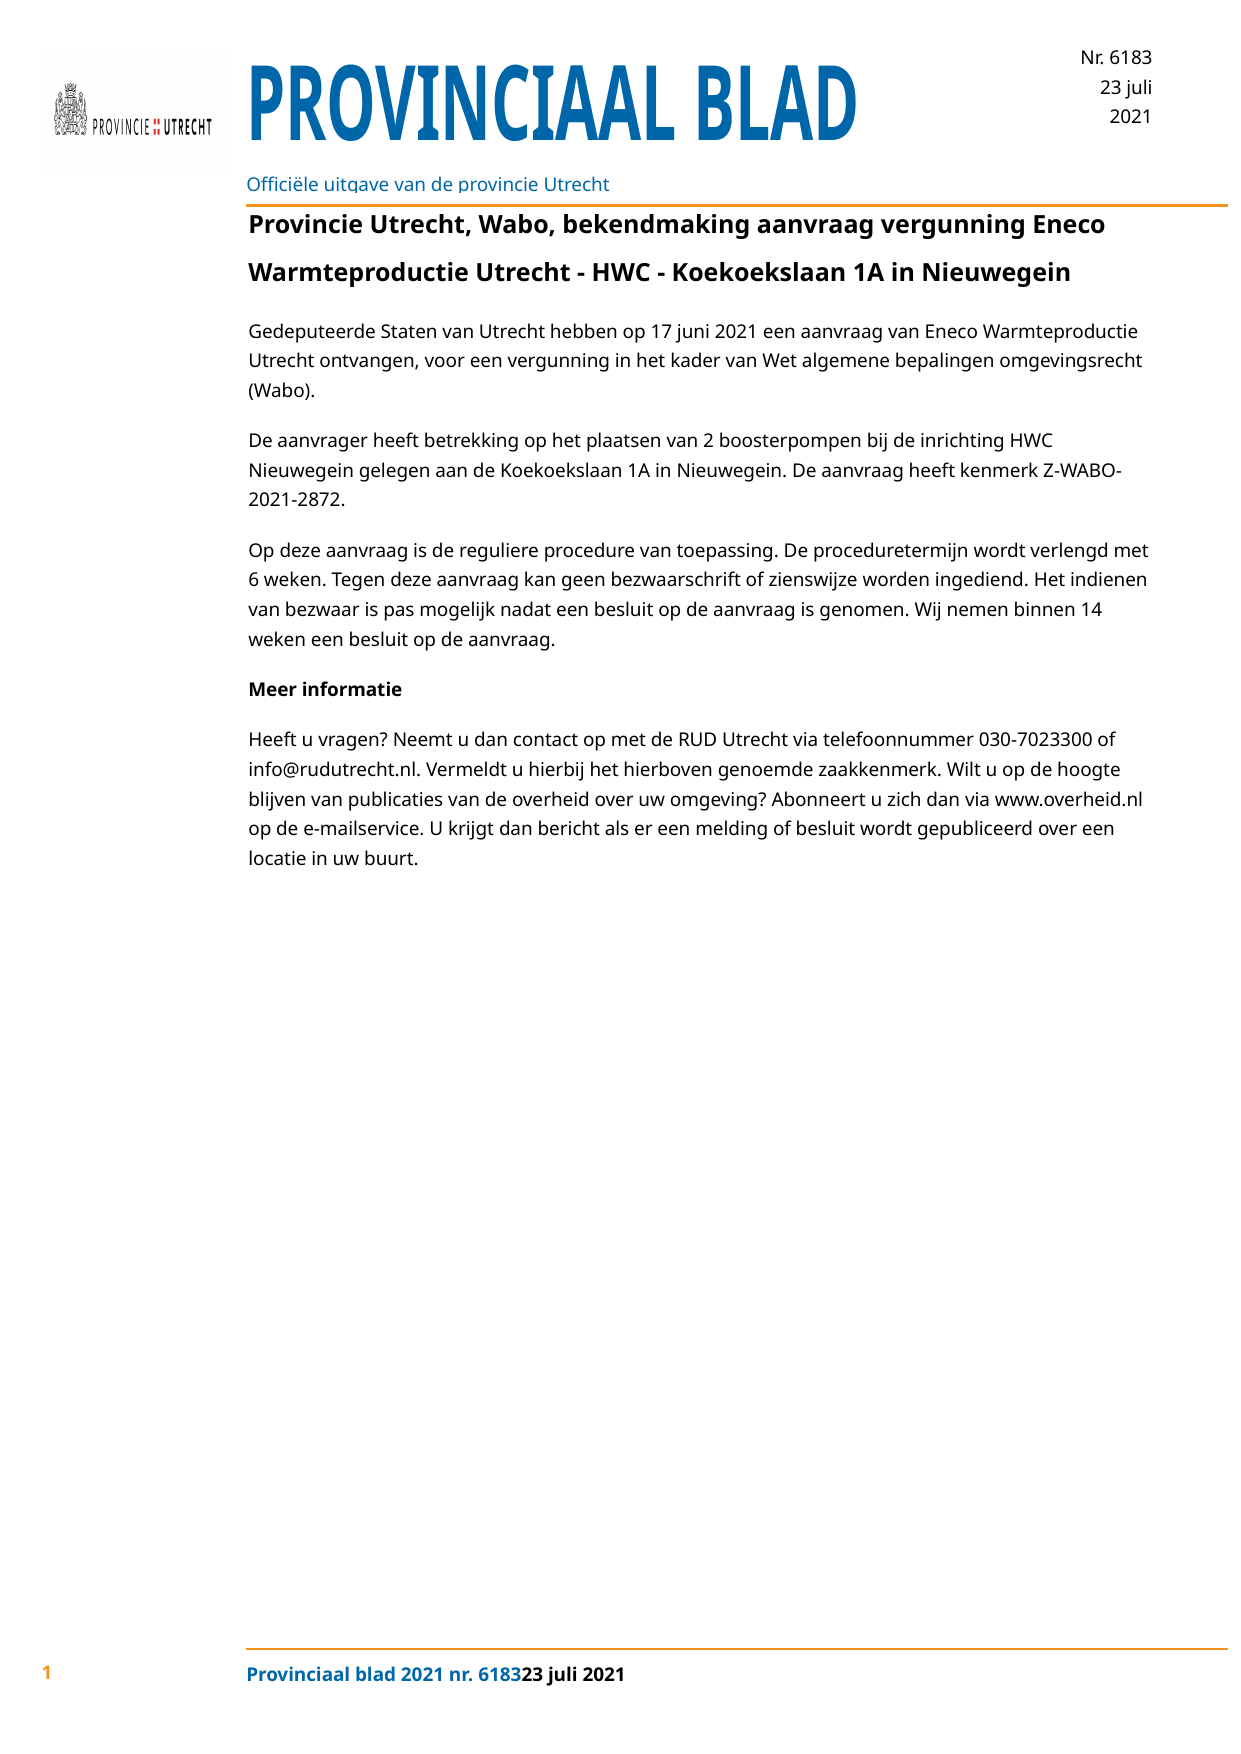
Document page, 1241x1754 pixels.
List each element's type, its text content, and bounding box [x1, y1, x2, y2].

picture [41, 47, 231, 172]
text Meer informatie [248, 676, 1152, 702]
text Gedeputeerde Staten van Utrecht hebben op 17 juni 2021 een aanvraag van Eneco Warmteproductie Utrecht ontvangen, voor een vergunning in het kader van Wet algemene bepalingen omgevingsrecht (Wabo). [248, 318, 1152, 403]
text De aanvrager heeft betrekking op het plaatsen van 2 boosterpompen bij de inrichting HWC Nieuwegein gelegen aan de Koekoekslaan 1A in Nieuwegein. De aanvraag heeft kenmerk Z-WABO-2021-2872. [248, 427, 1152, 512]
text Heeft u vragen? Neemt u dan contact op met de RUD Utrecht via telefoonnummer 030-7023300 of info@rudutrecht.nl. Vermeldt u hierbij het hierboven genoemde zaakkenmerk. Wilt u op de hoogte blijven van publicaties van de overheid over uw omgeving? Abonneert u zich dan via www.overheid.nl op de e-mailservice. U krijgt dan bericht als er een melding of besluit wordt gepubliceerd over een locatie in uw buurt. [248, 727, 1152, 871]
text Op deze aanvraag is de reguliere procedure van toepassing. De proceduretermijn wordt verlengd met 6 weken. Tegen deze aanvraag kan geen bezwaarschrift of zienswijze worden ingediend. Het indienen van bezwaar is pas mogelijk nadat een besluit op de aanvraag is genomen. Wij nemen binnen 14 weken een besluit op de aanvraag. [248, 537, 1152, 652]
text Provincie Utrecht, Wabo, bekendmaking aanvraag vergunning Eneco Warmteproductie Utrecht - HWC - Koekoekslaan 1A in Nieuwegein [248, 207, 1152, 288]
